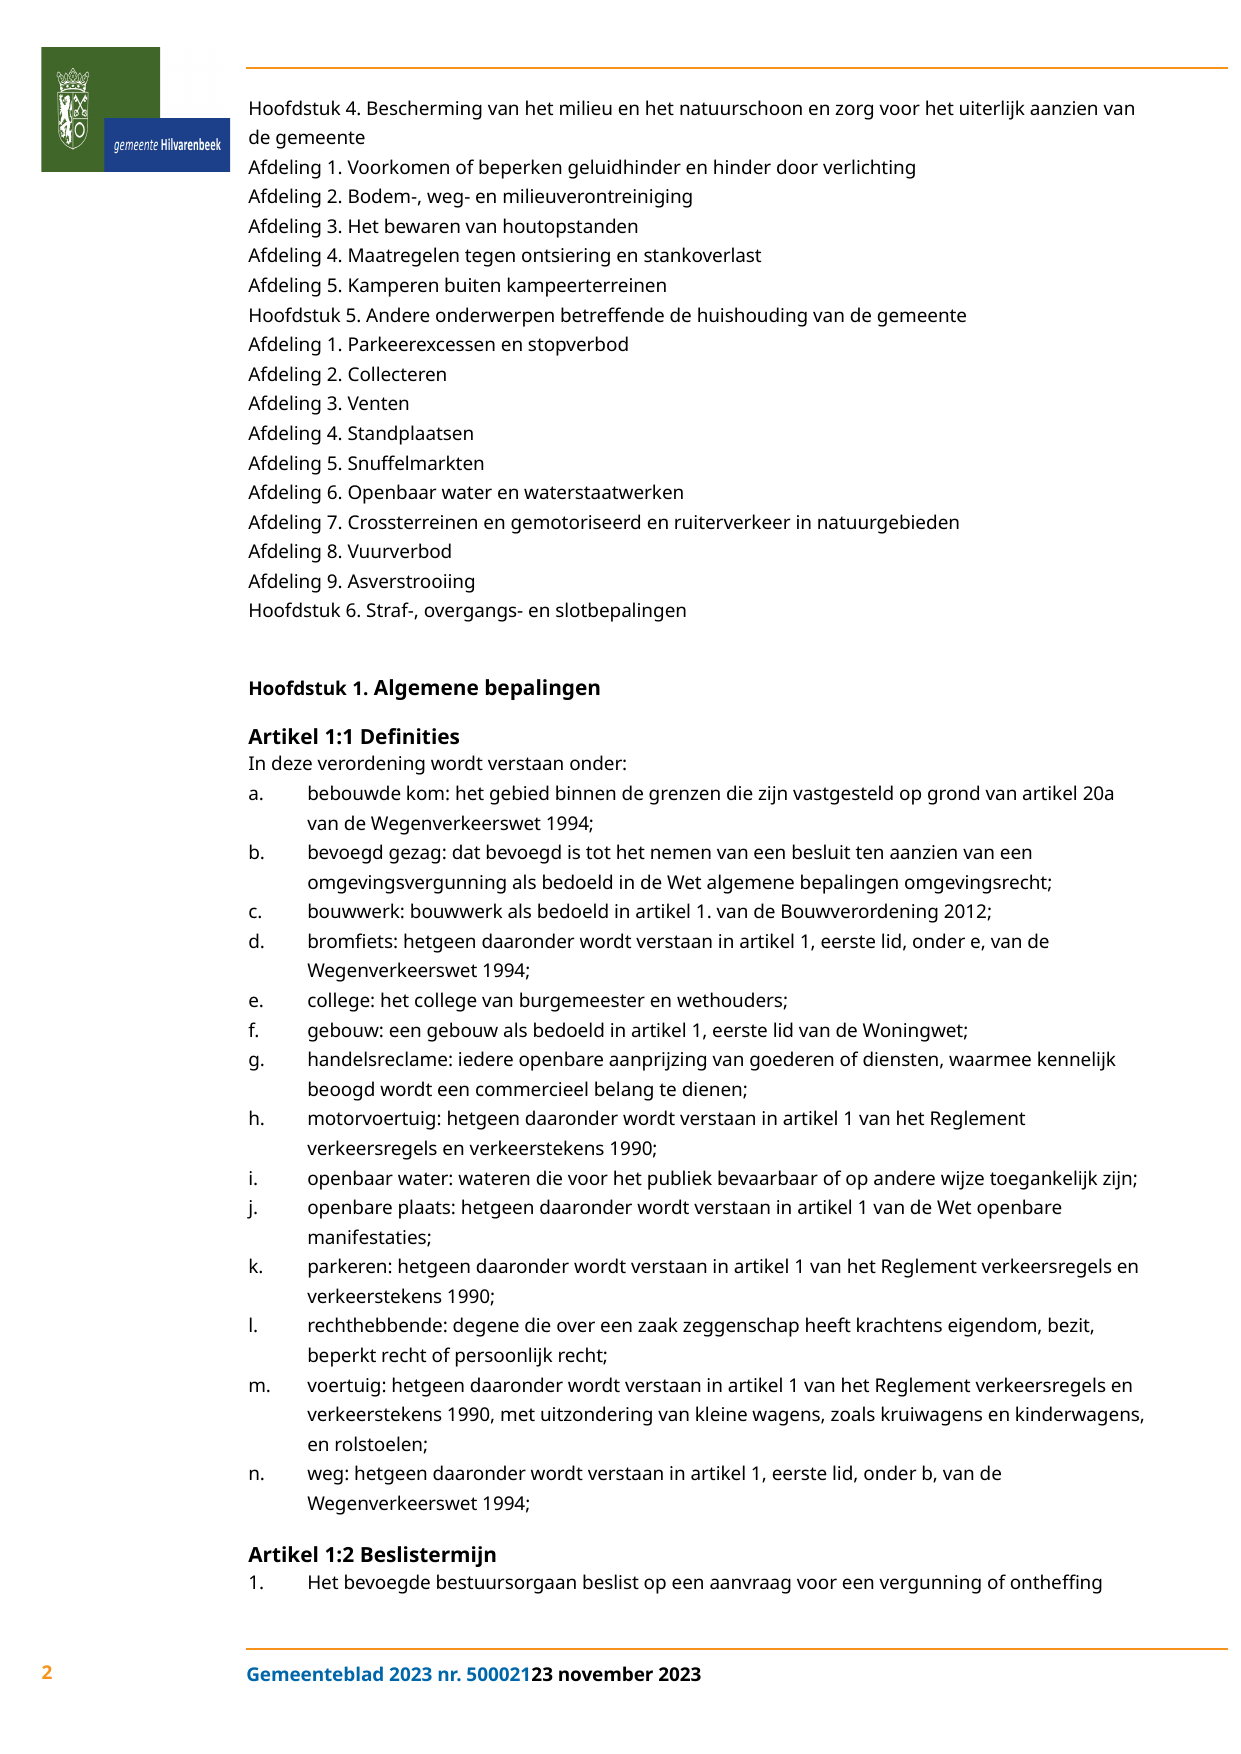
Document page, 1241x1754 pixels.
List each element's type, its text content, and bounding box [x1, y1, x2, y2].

list college: het college van burgemeester en wethouders; [248, 987, 1152, 1013]
list voertuig: hetgeen daaronder wordt verstaan in artikel 1 van het Reglement verkeersregels en verkeerstekens 1990, met uitzondering van kleine wagens, zoals kruiwagens en kinderwagens, en rolstoelen; [248, 1372, 1152, 1457]
text In deze verordening wordt verstaan onder: [248, 751, 1152, 776]
list handelsreclame: iedere openbare aanprijzing van goederen of diensten, waarmee kennelijk beoogd wordt een commercieel belang te dienen; [248, 1046, 1152, 1102]
picture [41, 47, 231, 172]
text Afdeling 8. Vuurverbod [248, 538, 1152, 564]
text Afdeling 9. Asverstrooiing [248, 568, 1152, 594]
list rechthebbende: degene die over een zaak zeggenschap heeft krachtens eigendom, bezit, beperkt recht of persoonlijk recht; [248, 1313, 1152, 1368]
text Hoofdstuk 6. Straf-, overgangs- en slotbepalingen [248, 598, 1152, 623]
text Afdeling 1. Voorkomen of beperken geluidhinder en hinder door verlichting [248, 154, 1152, 180]
list bevoegd gezag: dat bevoegd is tot het nemen van een besluit ten aanzien van een omgevingsvergunning als bedoeld in de Wet algemene bepalingen omgevingsrecht; [248, 839, 1152, 895]
text Afdeling 4. Maatregelen tegen ontsiering en stankoverlast [248, 243, 1152, 268]
text Afdeling 7. Crossterreinen en gemotoriseerd en ruiterverkeer in natuurgebieden [248, 509, 1152, 535]
list bebouwde kom: het gebied binnen de grenzen die zijn vastgesteld op grond van artikel 20a van de Wegenverkeerswet 1994; [248, 780, 1152, 836]
list weg: hetgeen daaronder wordt verstaan in artikel 1, eerste lid, onder b, van de Wegenverkeerswet 1994; [248, 1461, 1152, 1516]
text Hoofdstuk 4. Bescherming van het milieu en het natuurschoon en zorg voor het uiterlijk aanzien van de gemeente [248, 95, 1152, 150]
text Hoofdstuk 5. Andere onderwerpen betreffende de huishouding van de gemeente [248, 302, 1152, 328]
list bouwwerk: bouwwerk als bedoeld in artikel 1. van de Bouwverordening 2012; [248, 898, 1152, 924]
text Afdeling 3. Venten [248, 391, 1152, 416]
text Afdeling 2. Collecteren [248, 361, 1152, 387]
list gebouw: een gebouw als bedoeld in artikel 1, eerste lid van de Woningwet; [248, 1017, 1152, 1043]
list Het bevoegde bestuursorgaan beslist op een aanvraag voor een vergunning of ontheffing [248, 1569, 1152, 1595]
text Artikel 1:1 Definities [248, 722, 1152, 751]
text Artikel 1:2 Beslistermijn [248, 1541, 1152, 1569]
list openbare plaats: hetgeen daaronder wordt verstaan in artikel 1 van de Wet openbare manifestaties; [248, 1194, 1152, 1250]
list parkeren: hetgeen daaronder wordt verstaan in artikel 1 van het Reglement verkeersregels en verkeerstekens 1990; [248, 1253, 1152, 1309]
text Hoofdstuk 1. Algemene bepalingen [248, 673, 1152, 701]
text Afdeling 3. Het bewaren van houtopstanden [248, 213, 1152, 239]
list bromfiets: hetgeen daaronder wordt verstaan in artikel 1, eerste lid, onder e, van de Wegenverkeerswet 1994; [248, 928, 1152, 983]
text Afdeling 2. Bodem-, weg- en milieuverontreiniging [248, 183, 1152, 209]
list openbaar water: wateren die voor het publiek bevaarbaar of op andere wijze toegankelijk zijn; [248, 1165, 1152, 1191]
text Afdeling 5. Kamperen buiten kampeerterreinen [248, 272, 1152, 298]
list motorvoertuig: hetgeen daaronder wordt verstaan in artikel 1 van het Reglement verkeersregels en verkeerstekens 1990; [248, 1106, 1152, 1161]
text Afdeling 6. Openbaar water en waterstaatwerken [248, 479, 1152, 505]
text Afdeling 1. Parkeerexcessen en stopverbod [248, 331, 1152, 357]
text Afdeling 4. Standplaatsen [248, 420, 1152, 446]
text Afdeling 5. Snuffelmarkten [248, 450, 1152, 476]
